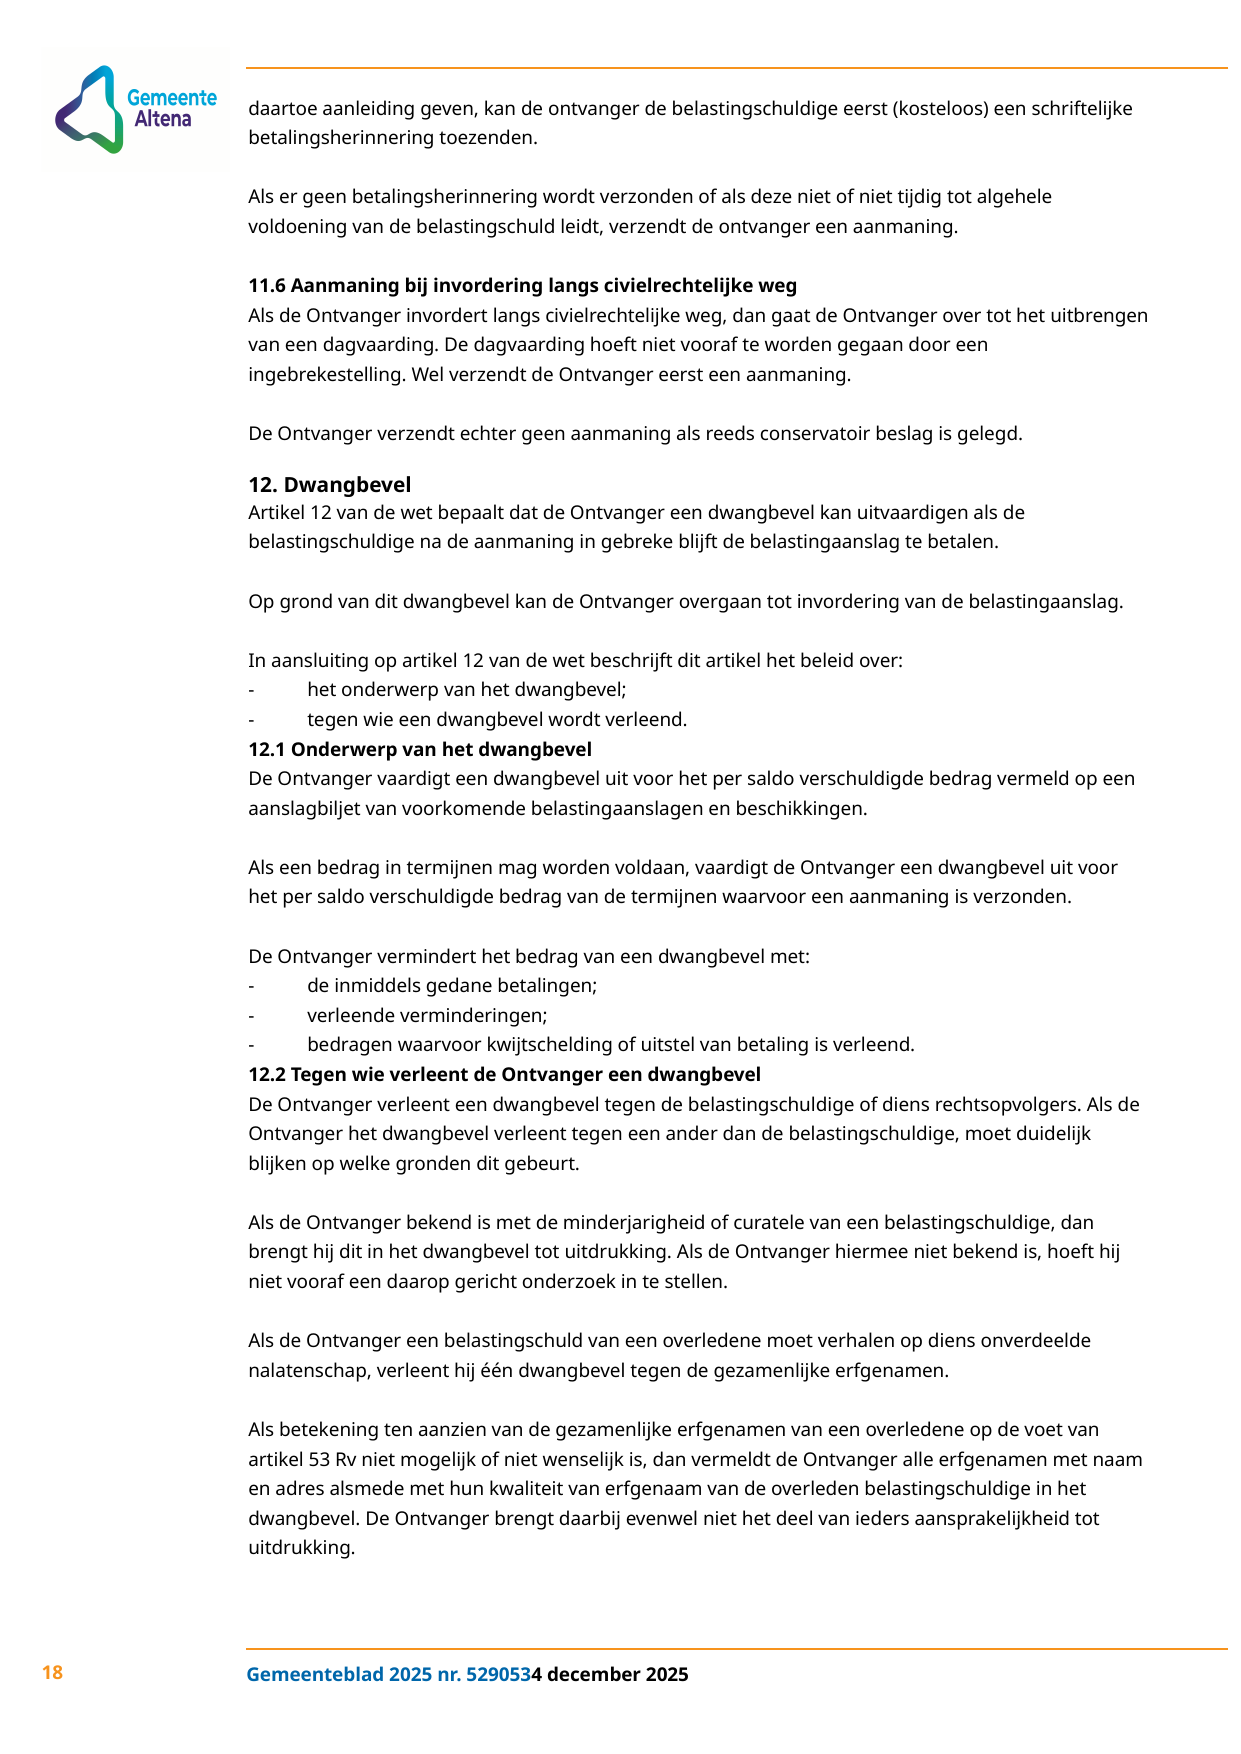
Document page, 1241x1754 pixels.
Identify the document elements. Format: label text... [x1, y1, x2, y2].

text Als er geen betalingsherinnering wordt verzonden of als deze niet of niet tijdig tot algehele voldoening van de belastingschuld leidt, verzendt de ontvanger een aanmaning. [248, 183, 1152, 239]
list het onderwerp van het dwangbevel; [248, 677, 1152, 702]
text De Ontvanger verleent een dwangbevel tegen de belastingschuldige of diens rechtsopvolgers. Als de Ontvanger het dwangbevel verleent tegen een ander dan de belastingschuldige, moet duidelijk blijken op welke gronden dit gebeurt. [248, 1091, 1152, 1176]
text Als de Ontvanger een belastingschuld van een overledene moet verhalen op diens onverdeelde nalatenschap, verleent hij één dwangbevel tegen de gezamenlijke erfgenamen. [248, 1327, 1152, 1383]
text 12.1 Onderwerp van het dwangbevel [248, 736, 1152, 761]
text 11.6 Aanmaning bij invordering langs civielrechtelijke weg [248, 272, 1152, 298]
picture [41, 47, 231, 172]
text 12.2 Tegen wie verleent de Ontvanger een dwangbevel [248, 1061, 1152, 1087]
text Als de Ontvanger bekend is met de minderjarigheid of curatele van een belastingschuldige, dan brengt hij dit in het dwangbevel tot uitdrukking. Als de Ontvanger hiermee niet bekend is, hoeft hij niet vooraf een daarop gericht onderzoek in te stellen. [248, 1209, 1152, 1294]
text Als de Ontvanger invordert langs civielrechtelijke weg, dan gaat de Ontvanger over tot het uitbrengen van een dagvaarding. De dagvaarding hoeft niet vooraf te worden gegaan door een ingebrekestelling. Wel verzendt de Ontvanger eerst een aanmaning. [248, 302, 1152, 387]
text De Ontvanger verzendt echter geen aanmaning als reeds conservatoir beslag is gelegd. [248, 420, 1152, 446]
text Als een bedrag in termijnen mag worden voldaan, vaardigt de Ontvanger een dwangbevel uit voor het per saldo verschuldigde bedrag van de termijnen waarvoor een aanmaning is verzonden. [248, 854, 1152, 909]
list tegen wie een dwangbevel wordt verleend. [248, 706, 1152, 732]
text Artikel 12 van de wet bepaalt dat de Ontvanger een dwangbevel kan uitvaardigen als de belastingschuldige na de aanmaning in gebreke blijft de belastingaanslag te betalen. [248, 499, 1152, 554]
text Als betekening ten aanzien van de gezamenlijke erfgenamen van een overledene op de voet van artikel 53 Rv niet mogelijk of niet wenselijk is, dan vermeldt de Ontvanger alle erfgenamen met naam en adres alsmede met hun kwaliteit van erfgenaam van de overleden belastingschuldige in het dwangbevel. De Ontvanger brengt daarbij evenwel niet het deel van ieders aansprakelijkheid tot uitdrukking. [248, 1416, 1152, 1560]
text In aansluiting op artikel 12 van de wet beschrijft dit artikel het beleid over: [248, 647, 1152, 673]
list verleende verminderingen; [248, 1002, 1152, 1028]
text De Ontvanger vaardigt een dwangbevel uit voor het per saldo verschuldigde bedrag vermeld op een aanslagbiljet van voorkomende belastingaanslagen en beschikkingen. [248, 765, 1152, 821]
list de inmiddels gedane betalingen; [248, 972, 1152, 998]
text 12. Dwangbevel [248, 471, 1152, 499]
text Op grond van dit dwangbevel kan de Ontvanger overgaan tot invordering van de belastingaanslag. [248, 588, 1152, 613]
list bedragen waarvoor kwijtschelding of uitstel van betaling is verleend. [248, 1032, 1152, 1057]
text De Ontvanger vermindert het bedrag van een dwangbevel met: [248, 943, 1152, 968]
text daartoe aanleiding geven, kan de ontvanger de belastingschuldige eerst (kosteloos) een schriftelijke betalingsherinnering toezenden. [248, 95, 1152, 150]
